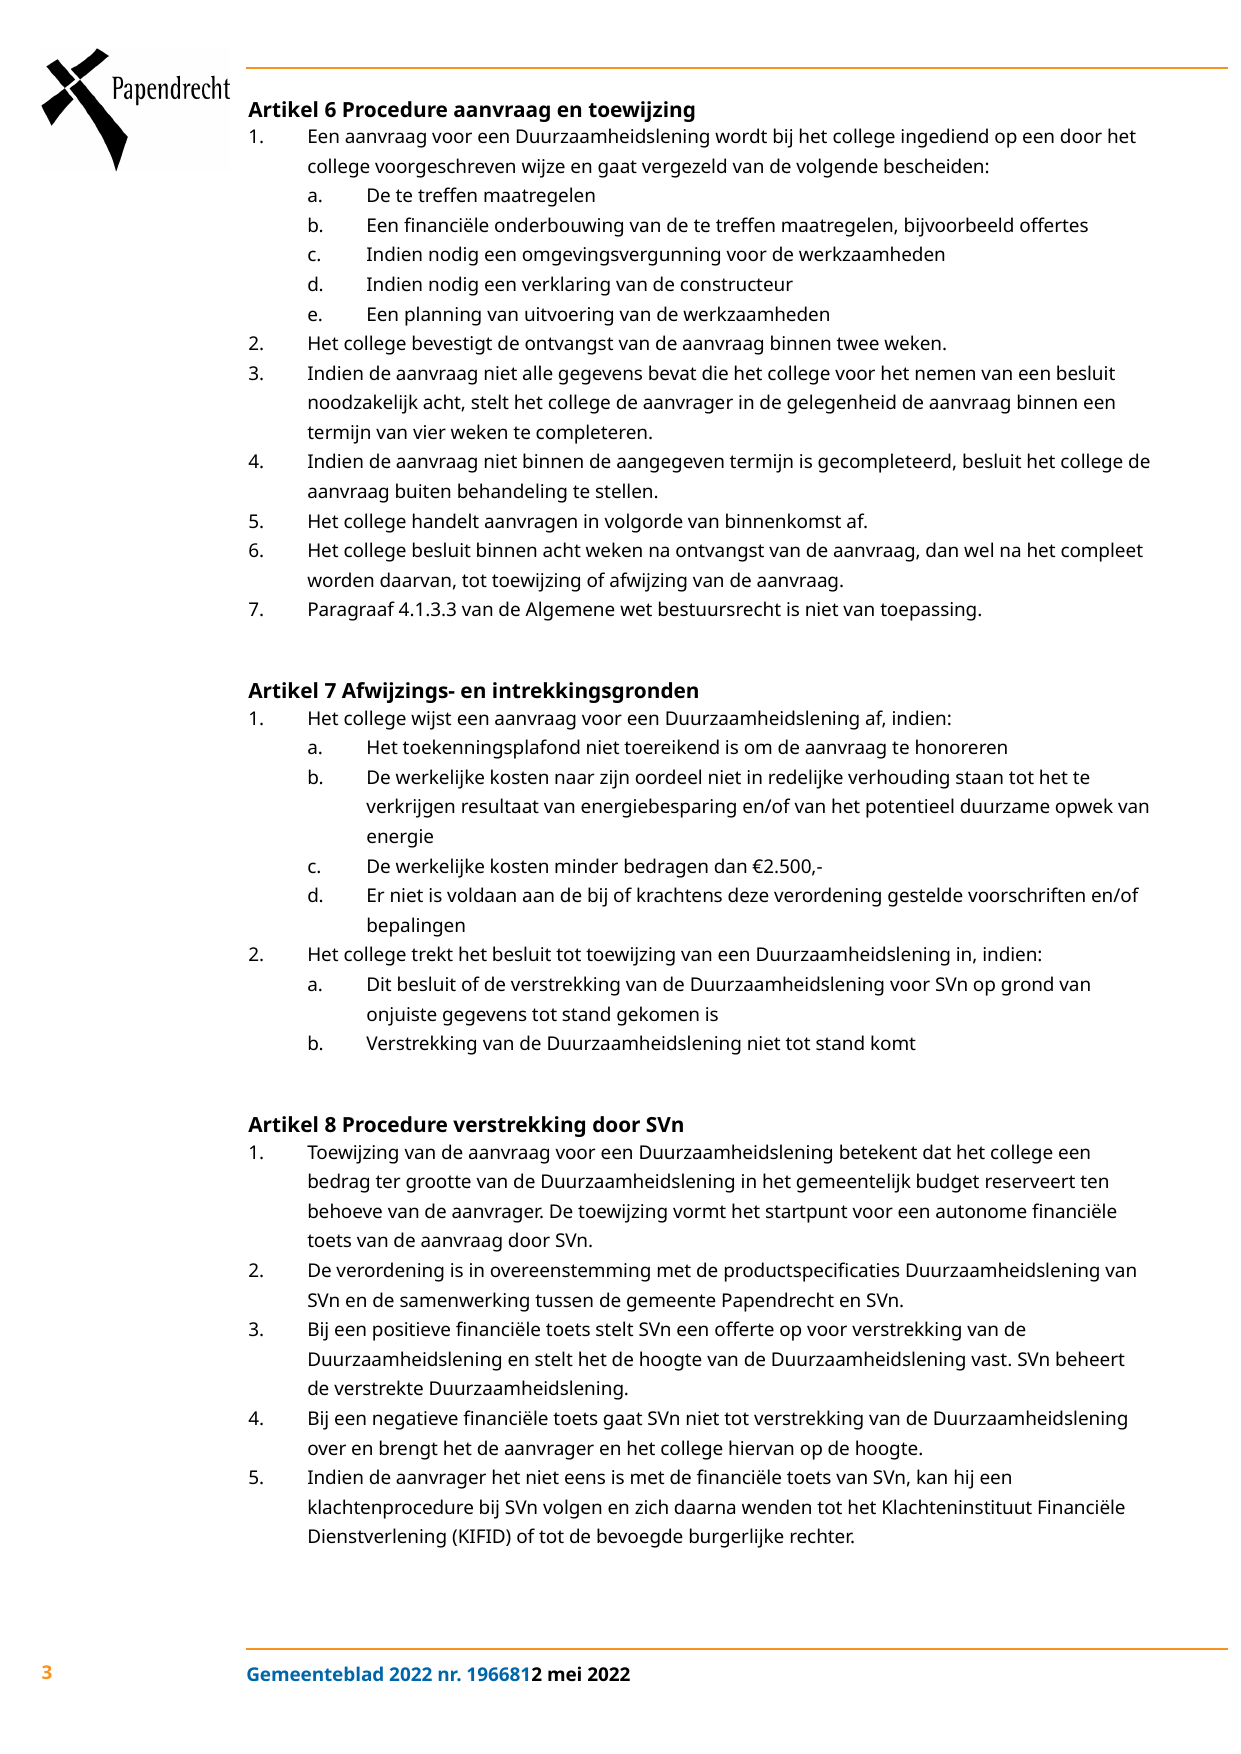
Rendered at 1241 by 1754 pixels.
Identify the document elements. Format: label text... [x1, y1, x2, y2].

list De verordening is in overeenstemming met de productspecificaties Duurzaamheidslening van SVn en de samenwerking tussen de gemeente Papendrecht en SVn. [248, 1257, 1152, 1312]
list Het college trekt het besluit tot toewijzing van een Duurzaamheidslening in, indien: [248, 942, 1152, 967]
text Artikel 7 Afwijzings- en intrekkingsgronden [248, 677, 1152, 705]
list Het college besluit binnen acht weken na ontvangst van de aanvraag, dan wel na het compleet worden daarvan, tot toewijzing of afwijzing van de aanvraag. [248, 537, 1152, 593]
list Een financiële onderbouwing van de te treffen maatregelen, bijvoorbeeld offertes [307, 212, 1152, 238]
text Artikel 8 Procedure verstrekking door SVn [248, 1110, 1152, 1139]
list Een aanvraag voor een Duurzaamheidslening wordt bij het college ingediend op een door het college voorgeschreven wijze en gaat vergezeld van de volgende bescheiden: [248, 123, 1152, 178]
list Er niet is voldaan aan de bij of krachtens deze verordening gestelde voorschriften en/of bepalingen [307, 882, 1152, 938]
list Bij een negatieve financiële toets gaat SVn niet tot verstrekking van de Duurzaamheidslening over en brengt het de aanvrager en het college hiervan op de hoogte. [248, 1405, 1152, 1460]
list De werkelijke kosten minder bedragen dan €2.500,- [307, 853, 1152, 879]
list Indien de aanvraag niet binnen de aangegeven termijn is gecompleteerd, besluit het college de aanvraag buiten behandeling te stellen. [248, 449, 1152, 504]
list Indien nodig een verklaring van de constructeur [307, 271, 1152, 297]
list De te treffen maatregelen [307, 182, 1152, 208]
list Het college handelt aanvragen in volgorde van binnenkomst af. [248, 508, 1152, 533]
list Het college wijst een aanvraag voor een Duurzaamheidslening af, indien: [248, 705, 1152, 731]
text Artikel 6 Procedure aanvraag en toewijzing [248, 95, 1152, 123]
list Paragraaf 4.1.3.3 van de Algemene wet bestuursrecht is niet van toepassing. [248, 597, 1152, 622]
list Indien nodig een omgevingsvergunning voor de werkzaamheden [307, 242, 1152, 267]
list Bij een positieve financiële toets stelt SVn een offerte op voor verstrekking van de Duurzaamheidslening en stelt het de hoogte van de Duurzaamheidslening vast. SVn beheert de verstrekte Duurzaamheidslening. [248, 1316, 1152, 1401]
list Het college bevestigt de ontvangst van de aanvraag binnen twee weken. [248, 330, 1152, 356]
list Indien de aanvraag niet alle gegevens bevat die het college voor het nemen van een besluit noodzakelijk acht, stelt het college de aanvrager in de gelegenheid de aanvraag binnen een termijn van vier weken te completeren. [248, 360, 1152, 445]
list Dit besluit of de verstrekking van de Duurzaamheidslening voor SVn op grond van onjuiste gegevens tot stand gekomen is [307, 971, 1152, 1027]
picture [41, 47, 231, 172]
list Het toekenningsplafond niet toereikend is om de aanvraag te honoreren [307, 734, 1152, 760]
list Indien de aanvrager het niet eens is met de financiële toets van SVn, kan hij een klachtenprocedure bij SVn volgen en zich daarna wenden tot het Klachteninstituut Financiële Dienstverlening (KIFID) of tot de bevoegde burgerlijke rechter. [248, 1464, 1152, 1549]
list Een planning van uitvoering van de werkzaamheden [307, 301, 1152, 326]
list Verstrekking van de Duurzaamheidslening niet tot stand komt [307, 1030, 1152, 1056]
list De werkelijke kosten naar zijn oordeel niet in redelijke verhouding staan tot het te verkrijgen resultaat van energiebesparing en/of van het potentieel duurzame opwek van energie [307, 764, 1152, 849]
list Toewijzing van de aanvraag voor een Duurzaamheidslening betekent dat het college een bedrag ter grootte van de Duurzaamheidslening in het gemeentelijk budget reserveert ten behoeve van de aanvrager. De toewijzing vormt het startpunt voor een autonome financiële toets van de aanvraag door SVn. [248, 1139, 1152, 1253]
